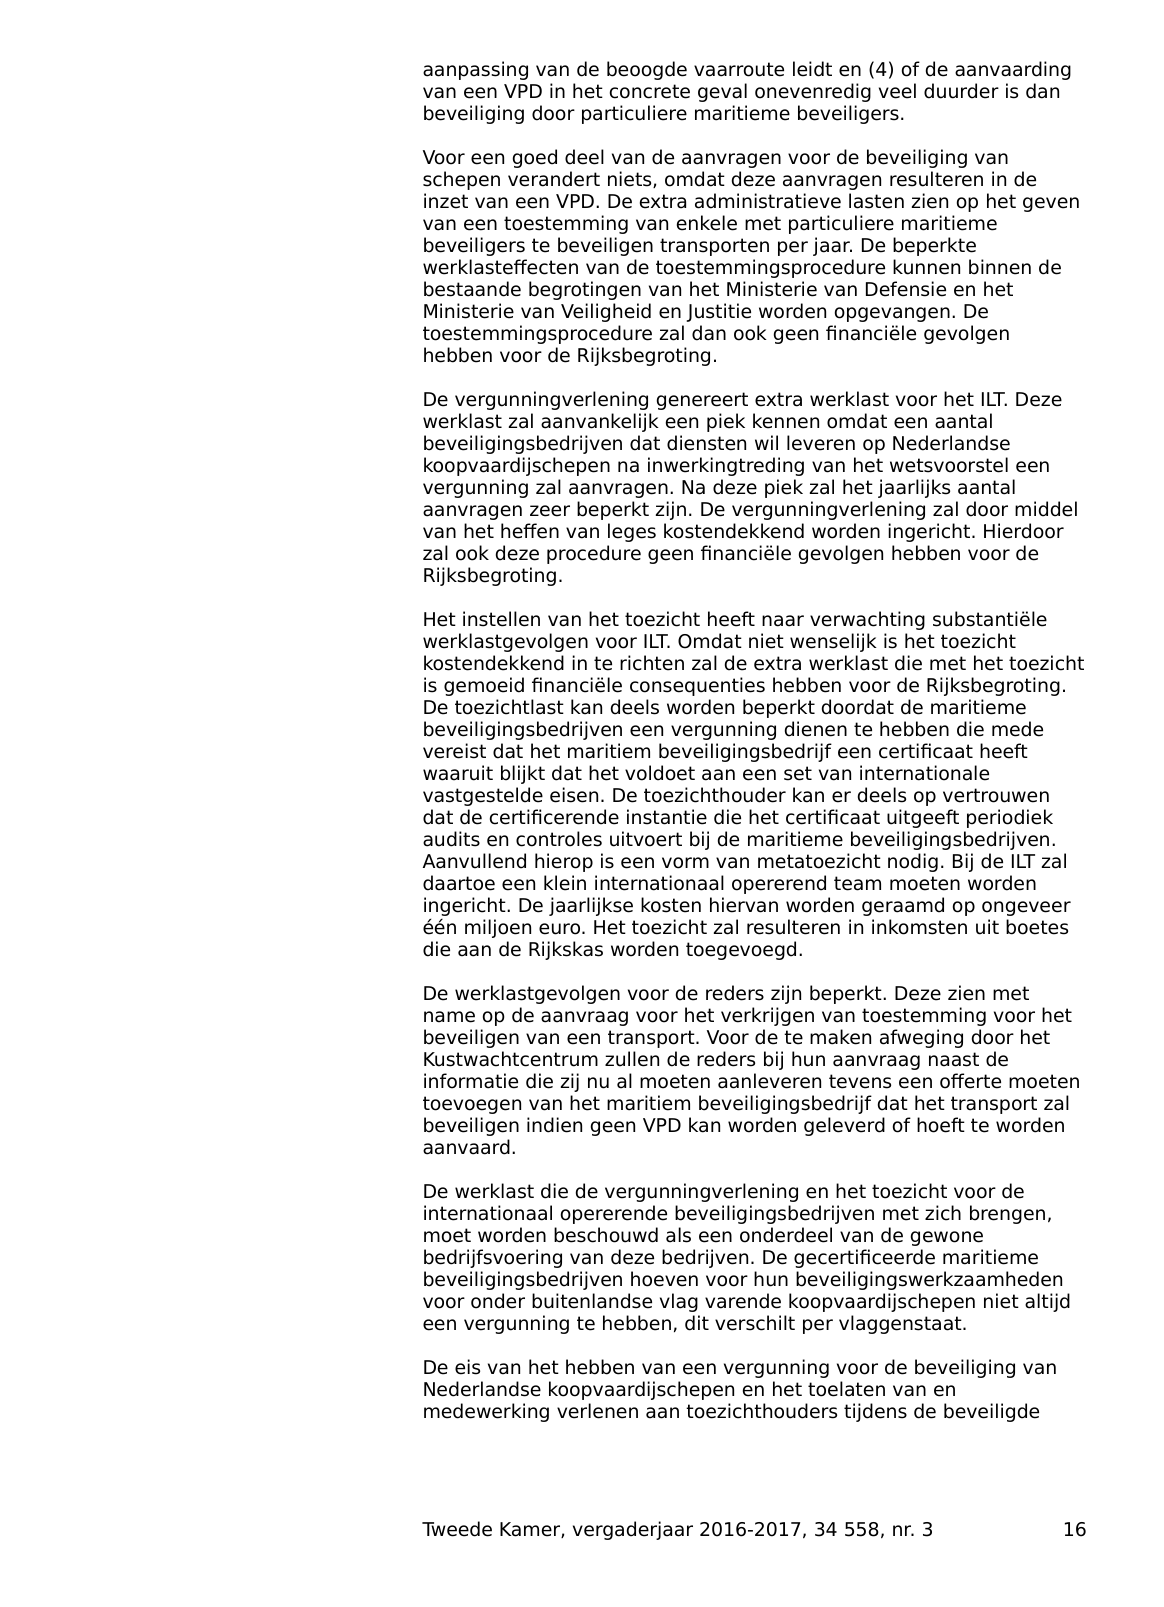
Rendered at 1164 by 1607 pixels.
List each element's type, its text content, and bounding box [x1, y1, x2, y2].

text De eis van het hebben van een vergunning voor de beveiliging van Nederlandse koopvaardijschepen en het toelaten van en medewerking verlenen aan toezichthouders tijdens de beveiligde [422, 1357, 1087, 1423]
text Het instellen van het toezicht heeft naar verwachting substantiële werklastgevolgen voor ILT. Omdat niet wenselijk is het toezicht kostendekkend in te richten zal de extra werklast die met het toezicht is gemoeid financiële consequenties hebben voor de Rijksbegroting. De toezichtlast kan deels worden beperkt doordat de maritieme beveiligingsbedrijven een vergunning dienen te hebben die mede vereist dat het maritiem beveiligingsbedrijf een certificaat heeft waaruit blijkt dat het voldoet aan een set van internationale vastgestelde eisen. De toezichthouder kan er deels op vertrouwen dat de certificerende instantie die het certificaat uitgeeft periodiek audits en controles uitvoert bij de maritieme beveiligingsbedrijven. Aanvullend hierop is een vorm van metatoezicht nodig. Bij de ILT zal daartoe een klein internationaal opererend team moeten worden ingericht. De jaarlijkse kosten hiervan worden geraamd op ongeveer één miljoen euro. Het toezicht zal resulteren in inkomsten uit boetes die aan de Rijkskas worden toegevoegd. [422, 609, 1087, 961]
text De werklast die de vergunningverlening en het toezicht voor de internationaal opererende beveiligingsbedrijven met zich brengen, moet worden beschouwd als een onderdeel van de gewone bedrijfsvoering van deze bedrijven. De gecertificeerde maritieme beveiligingsbedrijven hoeven voor hun beveiligingswerkzaamheden voor onder buitenlandse vlag varende koopvaardijschepen niet altijd een vergunning te hebben, dit verschilt per vlaggenstaat. [422, 1181, 1087, 1335]
text De werklastgevolgen voor de reders zijn beperkt. Deze zien met name op de aanvraag voor het verkrijgen van toestemming voor het beveiligen van een transport. Voor de te maken afweging door het Kustwachtcentrum zullen de reders bij hun aanvraag naast de informatie die zij nu al moeten aanleveren tevens een offerte moeten toevoegen van het maritiem beveiligingsbedrijf dat het transport zal beveiligen indien geen VPD kan worden geleverd of hoeft te worden aanvaard. [422, 983, 1087, 1159]
text De vergunningverlening genereert extra werklast voor het ILT. Deze werklast zal aanvankelijk een piek kennen omdat een aantal beveiligingsbedrijven dat diensten wil leveren op Nederlandse koopvaardijschepen na inwerkingtreding van het wetsvoorstel een vergunning zal aanvragen. Na deze piek zal het jaarlijks aantal aanvragen zeer beperkt zijn. De vergunningverlening zal door middel van het heffen van leges kostendekkend worden ingericht. Hierdoor zal ook deze procedure geen financiële gevolgen hebben voor de Rijksbegroting. [422, 389, 1087, 587]
text aanpassing van de beoogde vaarroute leidt en (4) of de aanvaarding van een VPD in het concrete geval onevenredig veel duurder is dan beveiliging door particuliere maritieme beveiligers. [422, 59, 1087, 125]
text Voor een goed deel van de aanvragen voor de beveiliging van schepen verandert niets, omdat deze aanvragen resulteren in de inzet van een VPD. De extra administratieve lasten zien op het geven van een toestemming van enkele met particuliere maritieme beveiligers te beveiligen transporten per jaar. De beperkte werklasteffecten van de toestemmingsprocedure kunnen binnen de bestaande begrotingen van het Ministerie van Defensie en het Ministerie van Veiligheid en Justitie worden opgevangen. De toestemmingsprocedure zal dan ook geen financiële gevolgen hebben voor de Rijksbegroting. [422, 147, 1087, 367]
